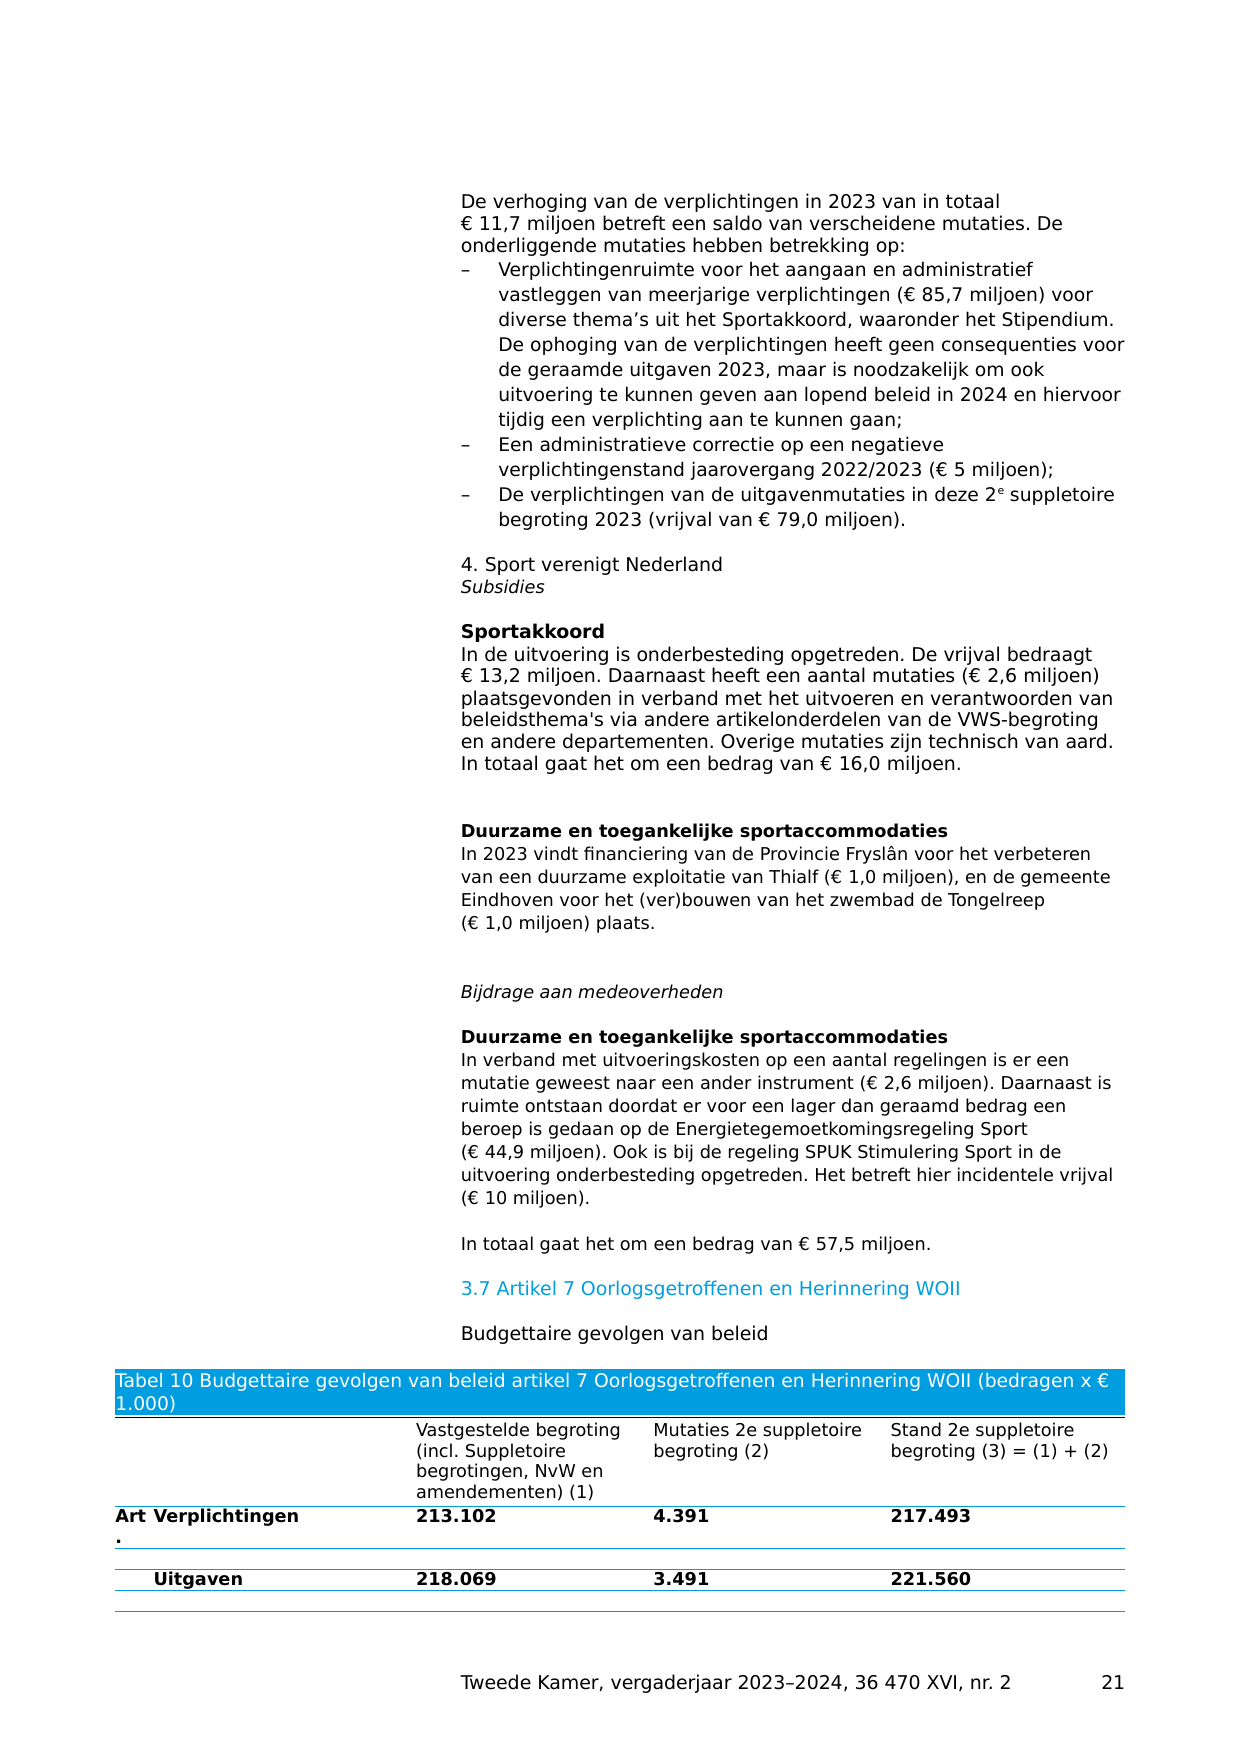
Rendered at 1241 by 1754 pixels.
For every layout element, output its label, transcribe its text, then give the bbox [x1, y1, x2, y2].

title 4. Sport verenigt Nederland [461, 554, 1125, 576]
text Duurzame en toegankelijke sportaccommodaties In 2023 vindt financiering van de Provincie Fryslân voor het verbeteren van een duurzame exploitatie van Thialf (€ 1,0 miljoen), en de gemeente Eindhoven voor het (ver)bouwen van het zwembad de Tongelreep (€ 1,0 miljoen) plaats. [461, 819, 1125, 957]
table_cell [150, 1418, 413, 1506]
table_cell 213.102 [413, 1507, 650, 1547]
table_cell [115, 1418, 150, 1506]
table_cell [888, 1591, 1125, 1611]
table_cell Vastgestelde begroting (incl. Suppletoire begrotingen, NvW en amendementen) (1) [413, 1418, 650, 1506]
text De verhoging van de verplichtingen in 2023 van in totaal € 11,7 miljoen betreft een saldo van verscheidene mutaties. De onderliggende mutaties hebben betrekking op: [461, 191, 1125, 257]
table_cell 221.560 [888, 1570, 1125, 1590]
table_cell [115, 1570, 150, 1590]
table_cell [150, 1549, 413, 1568]
table_cell [650, 1549, 887, 1568]
list Een administratieve correctie op een negatieve verplichtingenstand jaarovergang 2022/2023 (€ 5 miljoen); [461, 432, 1125, 482]
table_cell Mutaties 2e suppletoire begroting (2) [650, 1418, 887, 1506]
text Bijdrage aan medeoverheden [461, 980, 1125, 1003]
table_cell 4.391 [650, 1507, 887, 1547]
text Subsidies [461, 576, 1125, 598]
list Verplichtingenruimte voor het aangaan en administratief vastleggen van meerjarige verplichtingen (€ 85,7 miljoen) voor diverse thema’s uit het Sportakkoord, waaronder het Stipendium. De ophoging van de verplichtingen heeft geen consequenties voor de geraamde uitgaven 2023, maar is noodzakelijk om ook uitvoering te kunnen geven aan lopend beleid in 2024 en hiervoor tijdig een verplichting aan te kunnen gaan; [461, 257, 1125, 432]
table_cell Verplichtingen [150, 1507, 413, 1547]
table_cell 218.069 [413, 1570, 650, 1590]
table_cell Stand 2e suppletoire begroting (3) = (1) + (2) [888, 1418, 1125, 1506]
table_cell [650, 1591, 887, 1611]
table_cell 3.491 [650, 1570, 887, 1590]
list De verplichtingen van de uitgavenmutaties in deze 2e suppletoire begroting 2023 (vrijval van € 79,0 miljoen). [461, 482, 1125, 532]
table_cell 217.493 [888, 1507, 1125, 1547]
table_cell [150, 1591, 413, 1611]
table_cell Art. [115, 1507, 150, 1547]
title Budgettaire gevolgen van beleid [461, 1323, 1125, 1345]
table_cell [888, 1549, 1125, 1568]
table_cell [413, 1591, 650, 1611]
table_cell [413, 1549, 650, 1568]
title 3.7 Artikel 7 Oorlogsgetroffenen en Herinnering WOII [461, 1278, 1125, 1299]
text Duurzame en toegankelijke sportaccommodaties In verband met uitvoeringskosten op een aantal regelingen is er een mutatie geweest naar een ander instrument (€ 2,6 miljoen). Daarnaast is ruimte ontstaan doordat er voor een lager dan geraamd bedrag een beroep is gedaan op de Energietegemoetkomingsregeling Sport (€ 44,9 miljoen). Ook is bij de regeling SPUK Stimulering Sport in de uitvoering onderbesteding opgetreden. Het betreft hier incidentele vrijval (€ 10 miljoen). In totaal gaat het om een bedrag van € 57,5 miljoen. [461, 1026, 1125, 1255]
table_cell [115, 1549, 150, 1568]
table_cell [115, 1591, 150, 1611]
text Sportakkoord In de uitvoering is onderbesteding opgetreden. De vrijval bedraagt € 13,2 miljoen. Daarnaast heeft een aantal mutaties (€ 2,6 miljoen) plaatsgevonden in verband met het uitvoeren en verantwoorden van beleidsthema's via andere artikelonderdelen van de VWS-begroting en andere departementen. Overige mutaties zijn technisch van aard. In totaal gaat het om een bedrag van € 16,0 miljoen. [461, 621, 1125, 819]
table_cell Uitgaven [150, 1570, 413, 1590]
